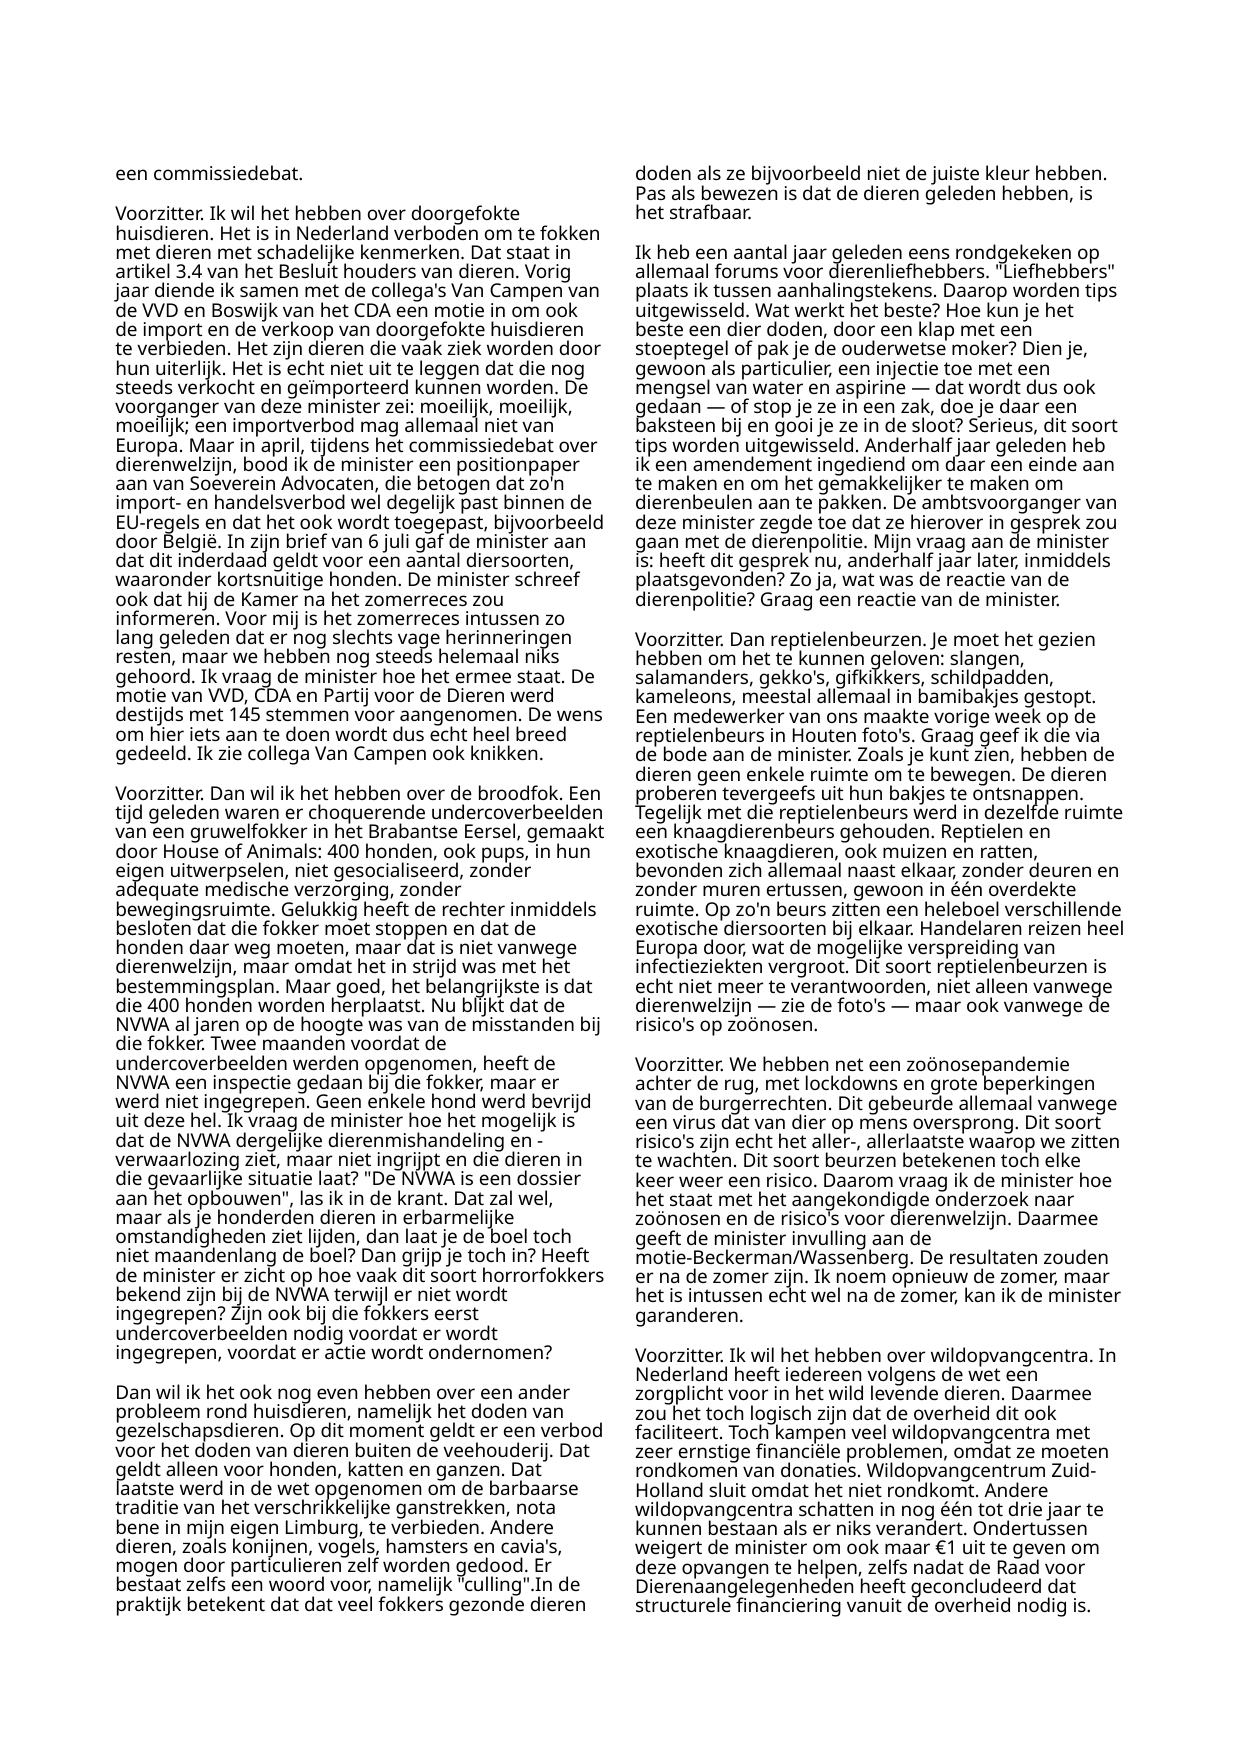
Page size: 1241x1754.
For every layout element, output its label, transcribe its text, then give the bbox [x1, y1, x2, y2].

text doden als ze bijvoorbeeld niet de juiste kleur hebben. Pas als bewezen is dat de dieren geleden hebben, is het strafbaar. [635, 165, 1125, 223]
text Voorzitter. Dan reptielenbeurzen. Je moet het gezien hebben om het te kunnen geloven: slangen, salamanders, gekko's, gifkikkers, schildpadden, kameleons, meestal allemaal in bamibakjes gestopt. Een medewerker van ons maakte vorige week op de reptielenbeurs in Houten foto's. Graag geef ik die via de bode aan de minister. Zoals je kunt zien, hebben de dieren geen enkele ruimte om te bewegen. De dieren proberen tevergeefs uit hun bakjes te ontsnappen. Tegelijk met die reptielenbeurs werd in dezelfde ruimte een knaagdierenbeurs gehouden. Reptielen en exotische knaagdieren, ook muizen en ratten, bevonden zich allemaal naast elkaar, zonder deuren en zonder muren ertussen, gewoon in één overdekte ruimte. Op zo'n beurs zitten een heleboel verschillende exotische diersoorten bij elkaar. Handelaren reizen heel Europa door, wat de mogelijke verspreiding van infectieziekten vergroot. Dit soort reptielenbeurzen is echt niet meer te verantwoorden, niet alleen vanwege dierenwelzijn — zie de foto's — maar ook vanwege de risico's op zoönosen. [635, 631, 1125, 1035]
text Voorzitter. Ik wil het hebben over wildopvangcentra. In Nederland heeft iedereen volgens de wet een zorgplicht voor in het wild levende dieren. Daarmee zou het toch logisch zijn dat de overheid dit ook faciliteert. Toch kampen veel wildopvangcentra met zeer ernstige financiële problemen, omdat ze moeten rondkomen van donaties. Wildopvangcentrum Zuid-Holland sluit omdat het niet rondkomt. Andere wildopvangcentra schatten in nog één tot drie jaar te kunnen bestaan als er niks verandert. Ondertussen weigert de minister om ook maar €1 uit te geven om deze opvangen te helpen, zelfs nadat de Raad voor Dierenaangelegenheden heeft geconcludeerd dat structurele financiering vanuit de overheid nodig is. [635, 1347, 1125, 1616]
text Ik heb een aantal jaar geleden eens rondgekeken op allemaal forums voor dierenliefhebbers. "Liefhebbers" plaats ik tussen aanhalingstekens. Daarop worden tips uitgewisseld. Wat werkt het beste? Hoe kun je het beste een dier doden, door een klap met een stoeptegel of pak je de ouderwetse moker? Dien je, gewoon als particulier, een injectie toe met een mengsel van water en aspirine — dat wordt dus ook gedaan — of stop je ze in een zak, doe je daar een baksteen bij en gooi je ze in de sloot? Serieus, dit soort tips worden uitgewisseld. Anderhalf jaar geleden heb ik een amendement ingediend om daar een einde aan te maken en om het gemakkelijker te maken om dierenbeulen aan te pakken. De ambtsvoorganger van deze minister zegde toe dat ze hierover in gesprek zou gaan met de dierenpolitie. Mijn vraag aan de minister is: heeft dit gesprek nu, anderhalf jaar later, inmiddels plaatsgevonden? Zo ja, wat was de reactie van de dierenpolitie? Graag een reactie van de minister. [635, 244, 1125, 610]
text een commissiedebat. [115, 165, 605, 184]
text Voorzitter. We hebben net een zoönosepandemie achter de rug, met lockdowns en grote beperkingen van de burgerrechten. Dit gebeurde allemaal vanwege een virus dat van dier op mens oversprong. Dit soort risico's zijn echt het aller-, allerlaatste waarop we zitten te wachten. Dit soort beurzen betekenen toch elke keer weer een risico. Daarom vraag ik de minister hoe het staat met het aangekondigde onderzoek naar zoönosen en de risico's voor dierenwelzijn. Daarmee geeft de minister invulling aan de motie-Beckerman/Wassenberg. De resultaten zouden er na de zomer zijn. Ik noem opnieuw de zomer, maar het is intussen echt wel na de zomer, kan ik de minister garanderen. [635, 1056, 1125, 1326]
text Voorzitter. Ik wil het hebben over doorgefokte huisdieren. Het is in Nederland verboden om te fokken met dieren met schadelijke kenmerken. Dat staat in artikel 3.4 van het Besluit houders van dieren. Vorig jaar diende ik samen met de collega's Van Campen van de VVD en Boswijk van het CDA een motie in om ook de import en de verkoop van doorgefokte huisdieren te verbieden. Het zijn dieren die vaak ziek worden door hun uiterlijk. Het is echt niet uit te leggen dat die nog steeds verkocht en geïmporteerd kunnen worden. De voorganger van deze minister zei: moeilijk, moeilijk, moeilijk; een importverbod mag allemaal niet van Europa. Maar in april, tijdens het commissiedebat over dierenwelzijn, bood ik de minister een positionpaper aan van Soeverein Advocaten, die betogen dat zo'n import- en handelsverbod wel degelijk past binnen de EU-regels en dat het ook wordt toegepast, bijvoorbeeld door België. In zijn brief van 6 juli gaf de minister aan dat dit inderdaad geldt voor een aantal diersoorten, waaronder kortsnuitige honden. De minister schreef ook dat hij de Kamer na het zomerreces zou informeren. Voor mij is het zomerreces intussen zo lang geleden dat er nog slechts vage herinneringen resten, maar we hebben nog steeds helemaal niks gehoord. Ik vraag de minister hoe het ermee staat. De motie van VVD, CDA en Partij voor de Dieren werd destijds met 145 stemmen voor aangenomen. De wens om hier iets aan te doen wordt dus echt heel breed gedeeld. Ik zie collega Van Campen ook knikken. [115, 205, 605, 764]
text Dan wil ik het ook nog even hebben over een ander probleem rond huisdieren, namelijk het doden van gezelschapsdieren. Op dit moment geldt er een verbod voor het doden van dieren buiten de veehouderij. Dat geldt alleen voor honden, katten en ganzen. Dat laatste werd in de wet opgenomen om de barbaarse traditie van het verschrikkelijke ganstrekken, nota bene in mijn eigen Limburg, te verbieden. Andere dieren, zoals konijnen, vogels, hamsters en cavia's, mogen door particulieren zelf worden gedood. Er bestaat zelfs een woord voor, namelijk "culling".In de praktijk betekent dat dat veel fokkers gezonde dieren [115, 1384, 605, 1615]
text Voorzitter. Dan wil ik het hebben over de broodfok. Een tijd geleden waren er choquerende undercoverbeelden van een gruwelfokker in het Brabantse Eersel, gemaakt door House of Animals: 400 honden, ook pups, in hun eigen uitwerpselen, niet gesocialiseerd, zonder adequate medische verzorging, zonder bewegingsruimte. Gelukkig heeft de rechter inmiddels besloten dat die fokker moet stoppen en dat de honden daar weg moeten, maar dat is niet vanwege dierenwelzijn, maar omdat het in strijd was met het bestemmingsplan. Maar goed, het belangrijkste is dat die 400 honden worden herplaatst. Nu blijkt dat de NVWA al jaren op de hoogte was van de misstanden bij die fokker. Twee maanden voordat de undercoverbeelden werden opgenomen, heeft de NVWA een inspectie gedaan bij die fokker, maar er werd niet ingegrepen. Geen enkele hond werd bevrijd uit deze hel. Ik vraag de minister hoe het mogelijk is dat de NVWA dergelijke dierenmishandeling en -verwaarlozing ziet, maar niet ingrijpt en die dieren in die gevaarlijke situatie laat? "De NVWA is een dossier aan het opbouwen", las ik in de krant. Dat zal wel, maar als je honderden dieren in erbarmelijke omstandigheden ziet lijden, dan laat je de boel toch niet maandenlang de boel? Dan grijp je toch in? Heeft de minister er zicht op hoe vaak dit soort horrorfokkers bekend zijn bij de NVWA terwijl er niet wordt ingegrepen? Zijn ook bij die fokkers eerst undercoverbeelden nodig voordat er wordt ingegrepen, voordat er actie wordt ondernomen? [115, 785, 605, 1363]
